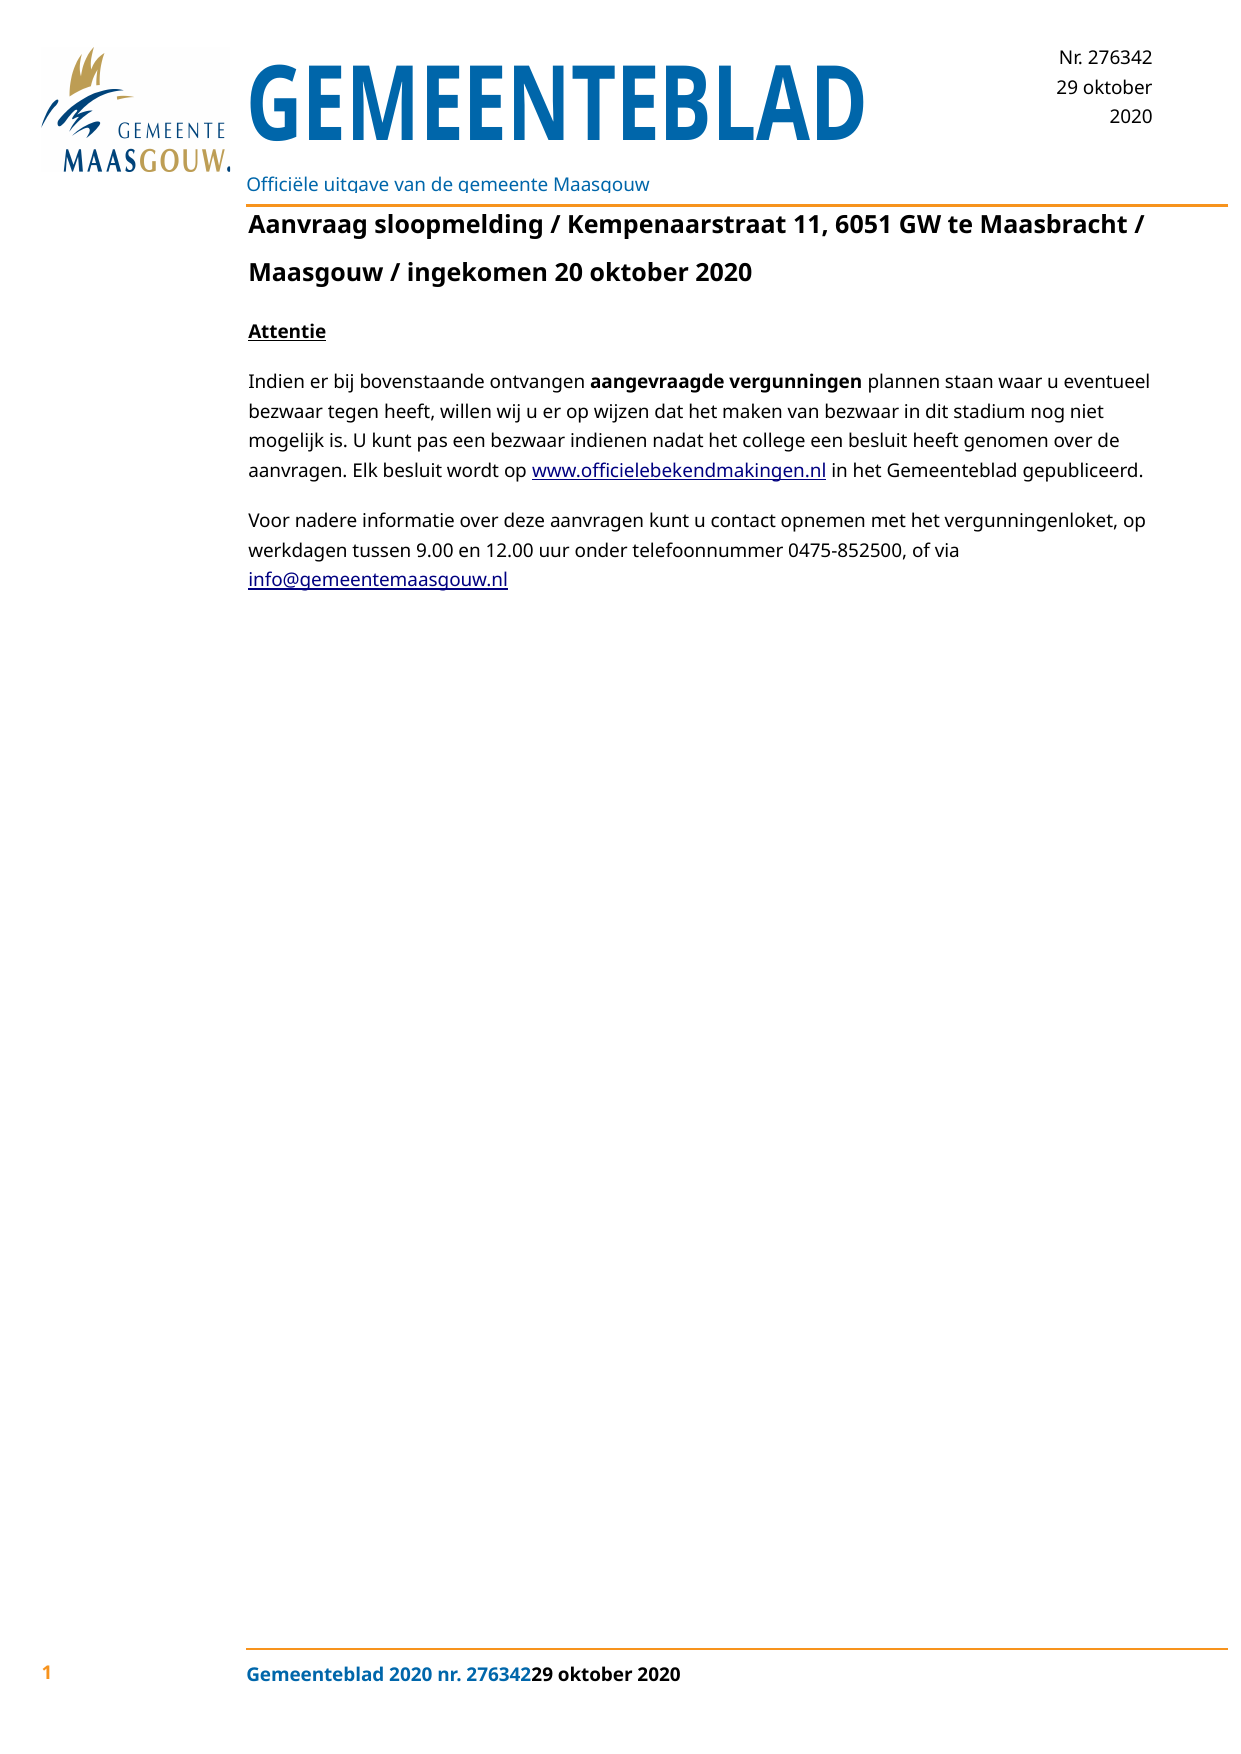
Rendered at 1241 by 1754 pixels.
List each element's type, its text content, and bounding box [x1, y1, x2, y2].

text Aanvraag sloopmelding / Kempenaarstraat 11, 6051 GW te Maasbracht / Maasgouw / ingekomen 20 oktober 2020 [248, 207, 1152, 288]
picture [41, 47, 231, 172]
text Voor nadere informatie over deze aanvragen kunt u contact opnemen met het vergunningenloket, op werkdagen tussen 9.00 en 12.00 uur onder telefoonnummer 0475-852500, of via info@gemeentemaasgouw.nl [248, 507, 1152, 592]
text Attentie [248, 318, 1152, 344]
text Indien er bij bovenstaande ontvangen aangevraagde vergunningen plannen staan waar u eventueel bezwaar tegen heeft, willen wij u er op wijzen dat het maken van bezwaar in dit stadium nog niet mogelijk is. U kunt pas een bezwaar indienen nadat het college een besluit heeft genomen over de aanvragen. Elk besluit wordt op www.officielebekendmakingen.nl in het Gemeenteblad gepubliceerd. [248, 368, 1152, 483]
